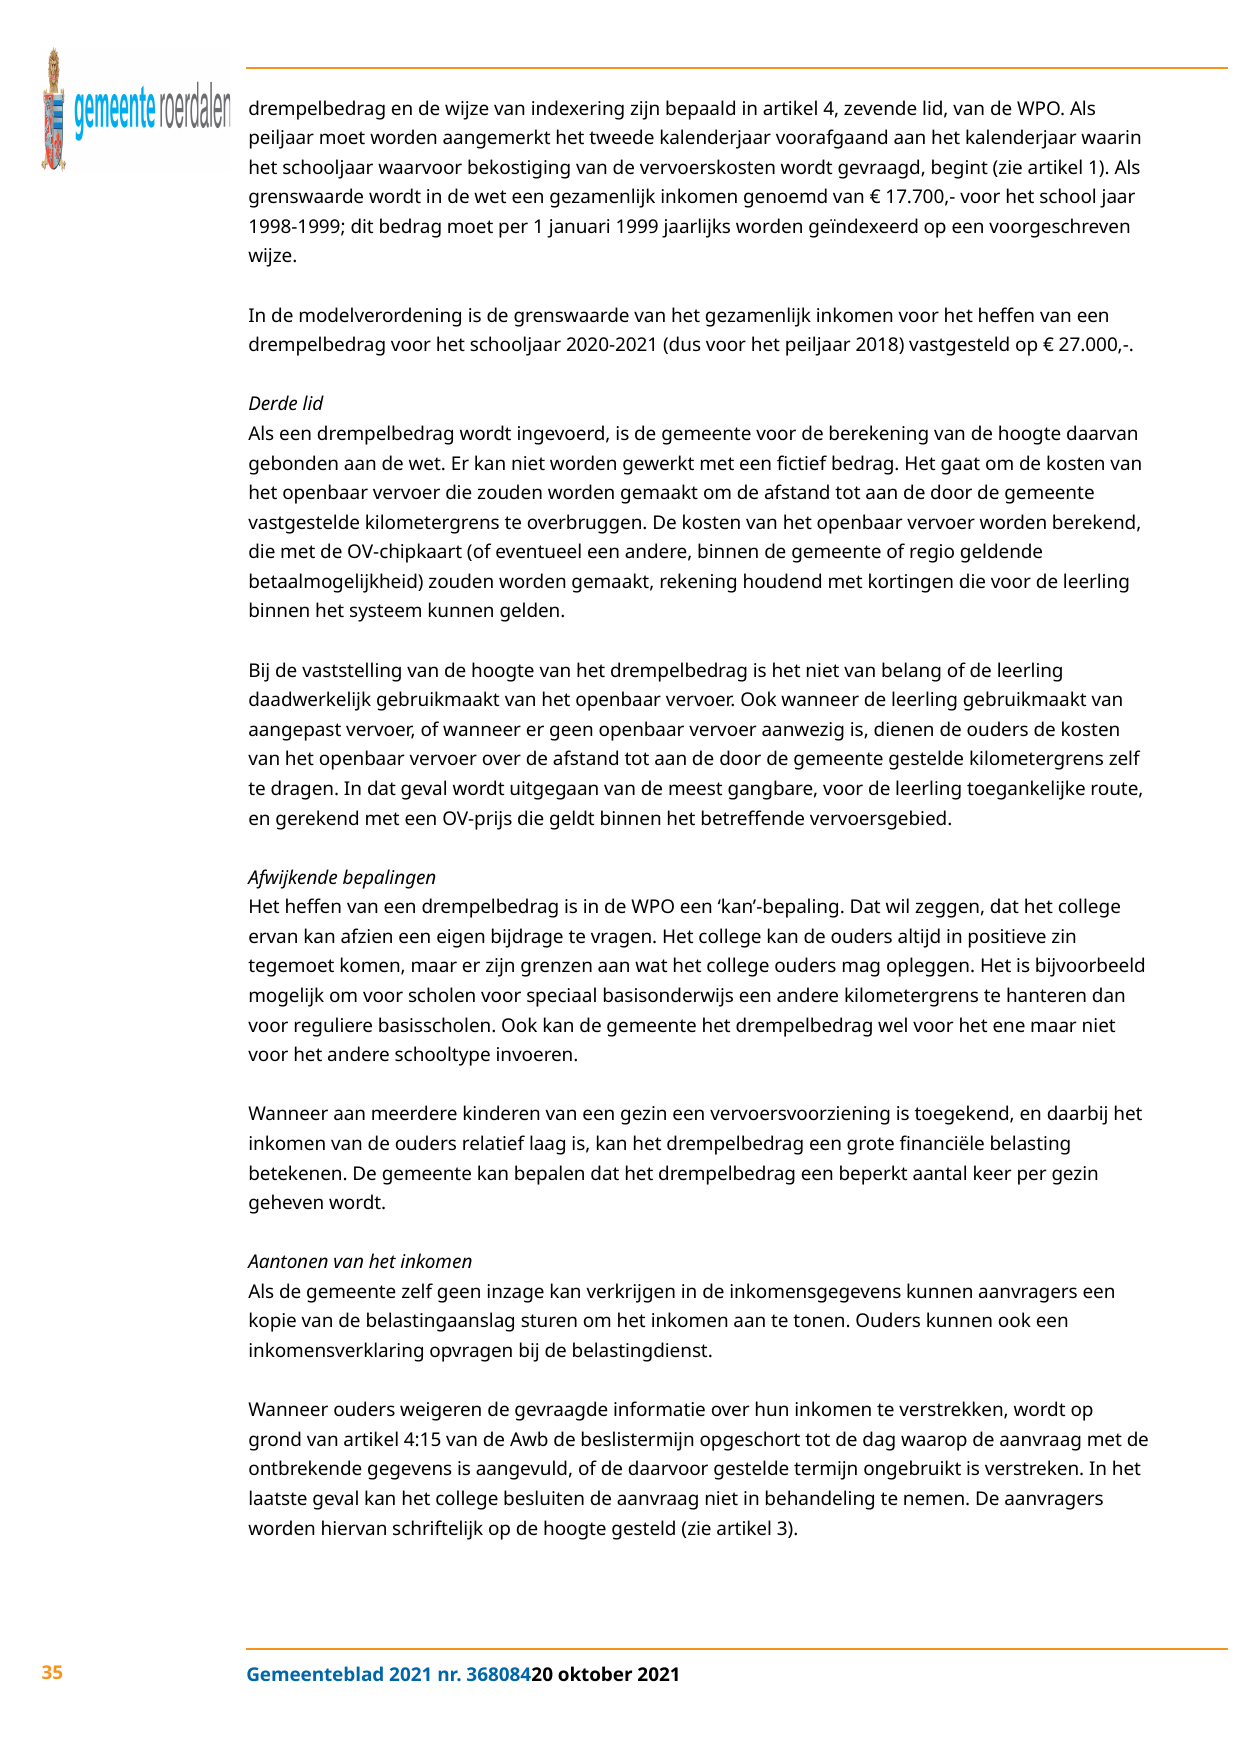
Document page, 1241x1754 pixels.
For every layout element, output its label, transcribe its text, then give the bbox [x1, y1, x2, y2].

text Bij de vaststelling van de hoogte van het drempelbedrag is het niet van belang of de leerling daadwerkelijk gebruikmaakt van het openbaar vervoer. Ook wanneer de leerling gebruikmaakt van aangepast vervoer, of wanneer er geen openbaar vervoer aanwezig is, dienen de ouders de kosten van het openbaar vervoer over de afstand tot aan de door de gemeente gestelde kilometergrens zelf te dragen. In dat geval wordt uitgegaan van de meest gangbare, voor de leerling toegankelijke route, en gerekend met een OV-prijs die geldt binnen het betreffende vervoersgebied. [248, 657, 1152, 831]
text In de modelverordening is de grenswaarde van het gezamenlijk inkomen voor het heffen van een drempelbedrag voor het schooljaar 2020-2021 (dus voor het peiljaar 2018) vastgesteld op € 27.000,-. [248, 302, 1152, 357]
text Derde lid [248, 391, 1152, 416]
text Wanneer ouders weigeren de gevraagde informatie over hun inkomen te verstrekken, wordt op grond van artikel 4:15 van de Awb de beslistermijn opgeschort tot de dag waarop de aanvraag met de ontbrekende gegevens is aangevuld, of de daarvoor gestelde termijn ongebruikt is verstreken. In het laatste geval kan het college besluiten de aanvraag niet in behandeling te nemen. De aanvragers worden hiervan schriftelijk op de hoogte gesteld (zie artikel 3). [248, 1396, 1152, 1541]
text Aantonen van het inkomen [248, 1248, 1152, 1274]
text Het heffen van een drempelbedrag is in de WPO een ‘kan’-bepaling. Dat wil zeggen, dat het college ervan kan afzien een eigen bijdrage te vragen. Het college kan de ouders altijd in positieve zin tegemoet komen, maar er zijn grenzen aan wat het college ouders mag opleggen. Het is bijvoorbeeld mogelijk om voor scholen voor speciaal basisonderwijs een andere kilometergrens te hanteren dan voor reguliere basisscholen. Ook kan de gemeente het drempelbedrag wel voor het ene maar niet voor het andere schooltype invoeren. [248, 893, 1152, 1067]
text Als de gemeente zelf geen inzage kan verkrijgen in de inkomensgegevens kunnen aanvragers een kopie van de belastingaanslag sturen om het inkomen aan te tonen. Ouders kunnen ook een inkomensverklaring opvragen bij de belastingdienst. [248, 1278, 1152, 1363]
text Als een drempelbedrag wordt ingevoerd, is de gemeente voor de berekening van de hoogte daarvan gebonden aan de wet. Er kan niet worden gewerkt met een fictief bedrag. Het gaat om de kosten van het openbaar vervoer die zouden worden gemaakt om de afstand tot aan de door de gemeente vastgestelde kilometergrens te overbruggen. De kosten van het openbaar vervoer worden berekend, die met de OV-chipkaart (of eventueel een andere, binnen de gemeente of regio geldende betaalmogelijkheid) zouden worden gemaakt, rekening houdend met kortingen die voor de leerling binnen het systeem kunnen gelden. [248, 420, 1152, 623]
text Afwijkende bepalingen [248, 864, 1152, 890]
picture [41, 47, 231, 172]
text drempelbedrag en de wijze van indexering zijn bepaald in artikel 4, zevende lid, van de WPO. Als peiljaar moet worden aangemerkt het tweede kalenderjaar voorafgaand aan het kalenderjaar waarin het schooljaar waarvoor bekostiging van de vervoerskosten wordt gevraagd, begint (zie artikel 1). Als grenswaarde wordt in de wet een gezamenlijk inkomen genoemd van € 17.700,- voor het school jaar 1998-1999; dit bedrag moet per 1 januari 1999 jaarlijks worden geïndexeerd op een voorgeschreven wijze. [248, 95, 1152, 268]
text Wanneer aan meerdere kinderen van een gezin een vervoersvoorziening is toegekend, en daarbij het inkomen van de ouders relatief laag is, kan het drempelbedrag een grote financiële belasting betekenen. De gemeente kan bepalen dat het drempelbedrag een beperkt aantal keer per gezin geheven wordt. [248, 1101, 1152, 1215]
